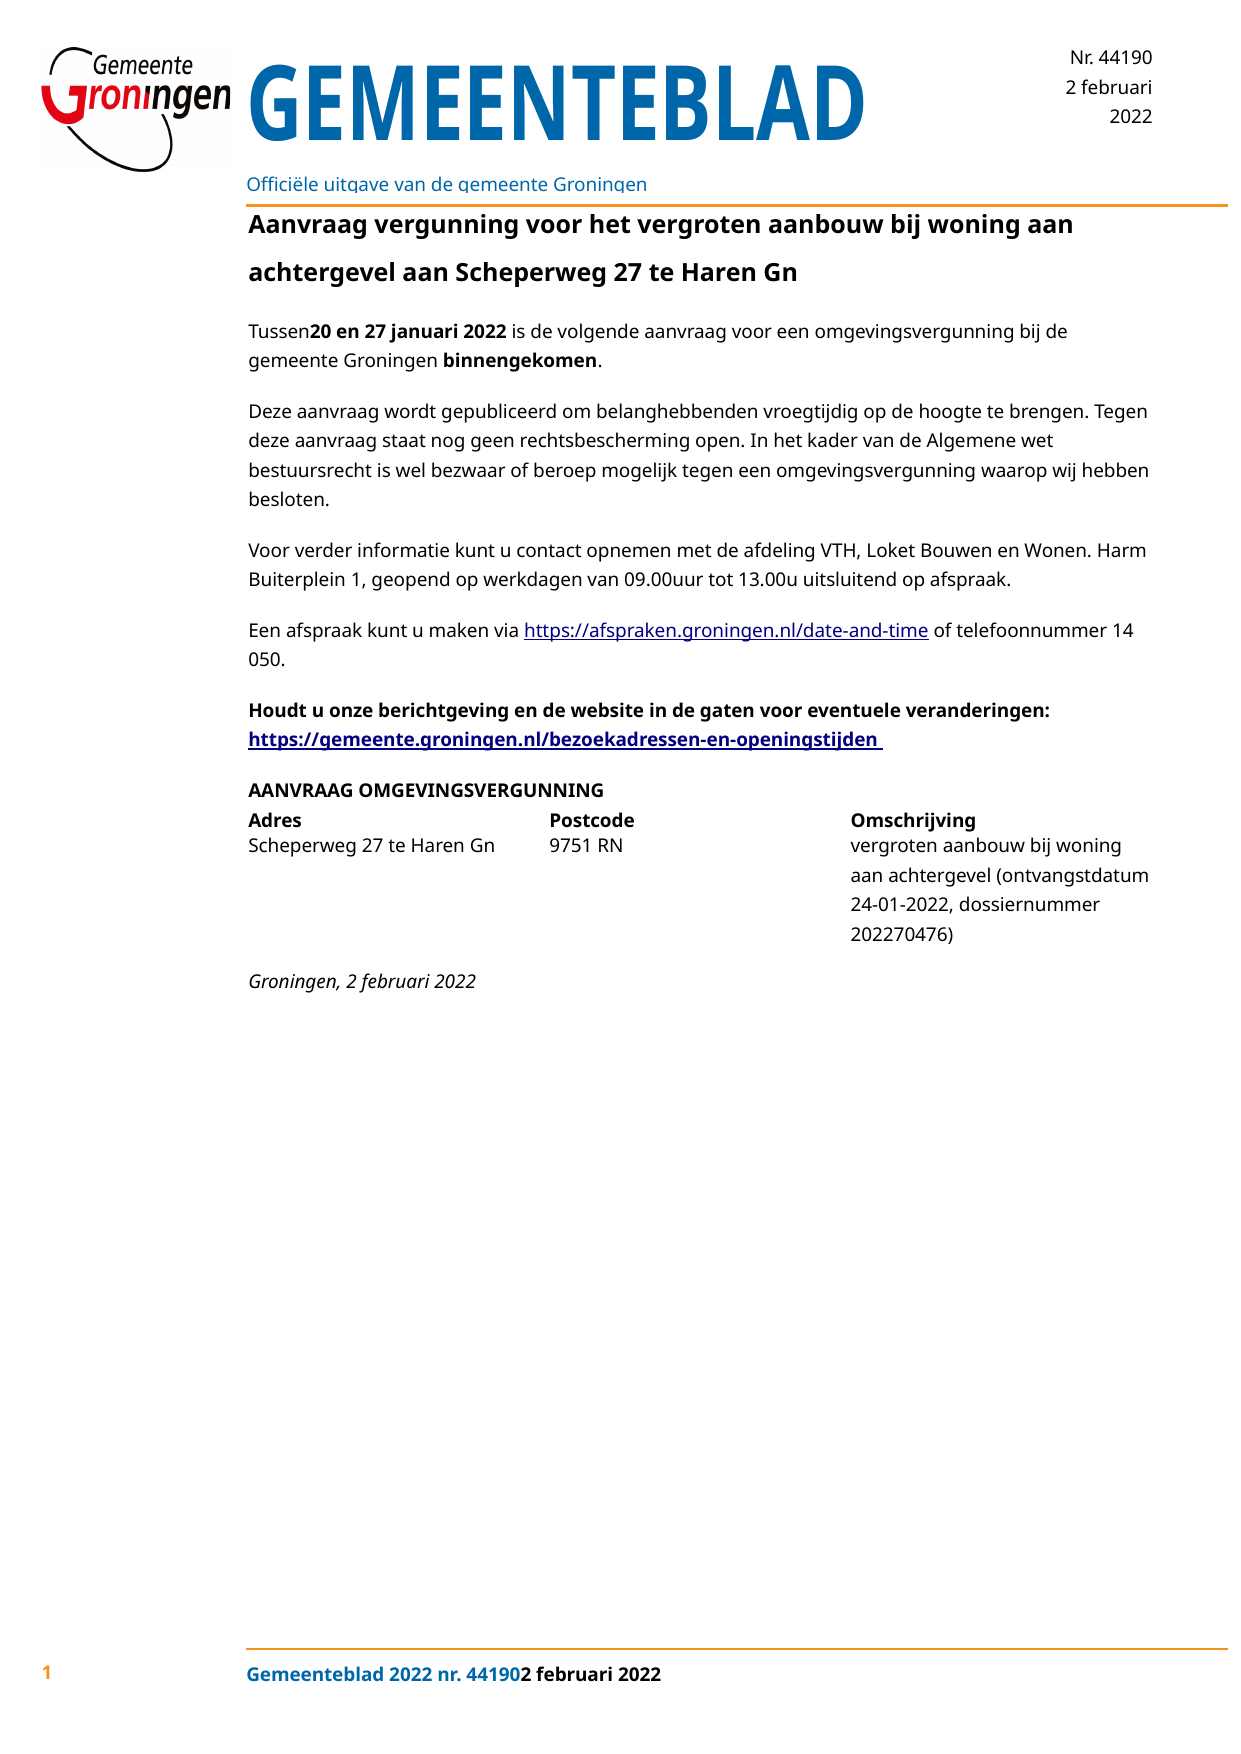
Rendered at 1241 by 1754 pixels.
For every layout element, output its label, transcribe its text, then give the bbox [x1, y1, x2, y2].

text Houdt u onze berichtgeving en de website in de gaten voor eventuele veranderingen: https://gemeente.groningen.nl/bezoekadressen-en-openingstijden [248, 697, 1152, 752]
table_cell 9751 RN [549, 833, 850, 947]
table_header Omschrijving [850, 807, 1152, 832]
text Aanvraag vergunning voor het vergroten aanbouw bij woning aan achtergevel aan Scheperweg 27 te Haren Gn [248, 207, 1152, 288]
table_header Adres [248, 807, 549, 832]
text Tussen20 en 27 januari 2022 is de volgende aanvraag voor een omgevingsvergunning bij de gemeente Groningen binnengekomen. [248, 318, 1152, 373]
picture [41, 47, 231, 172]
text Groningen, 2 februari 2022 [248, 968, 1152, 994]
table_header Postcode [549, 807, 850, 832]
text Een afspraak kunt u maken via https://afspraken.groningen.nl/date-and-time of telefoonnummer 14 050. [248, 617, 1152, 672]
table_cell vergroten aanbouw bij woning aan achtergevel (ontvangstdatum 24-01-2022, dossiernummer 202270476) [850, 833, 1152, 947]
text Voor verder informatie kunt u contact opnemen met de afdeling VTH, Loket Bouwen en Wonen. Harm Buiterplein 1, geopend op werkdagen van 09.00uur tot 13.00u uitsluitend op afspraak. [248, 537, 1152, 592]
text Deze aanvraag wordt gepubliceerd om belanghebbenden vroegtijdig op de hoogte te brengen. Tegen deze aanvraag staat nog geen rechtsbescherming open. In het kader van de Algemene wet bestuursrecht is wel bezwaar of beroep mogelijk tegen een omgevingsvergunning waarop wij hebben besloten. [248, 398, 1152, 512]
table_cell Scheperweg 27 te Haren Gn [248, 833, 549, 947]
text AANVRAAG OMGEVINGSVERGUNNING [248, 777, 1152, 803]
